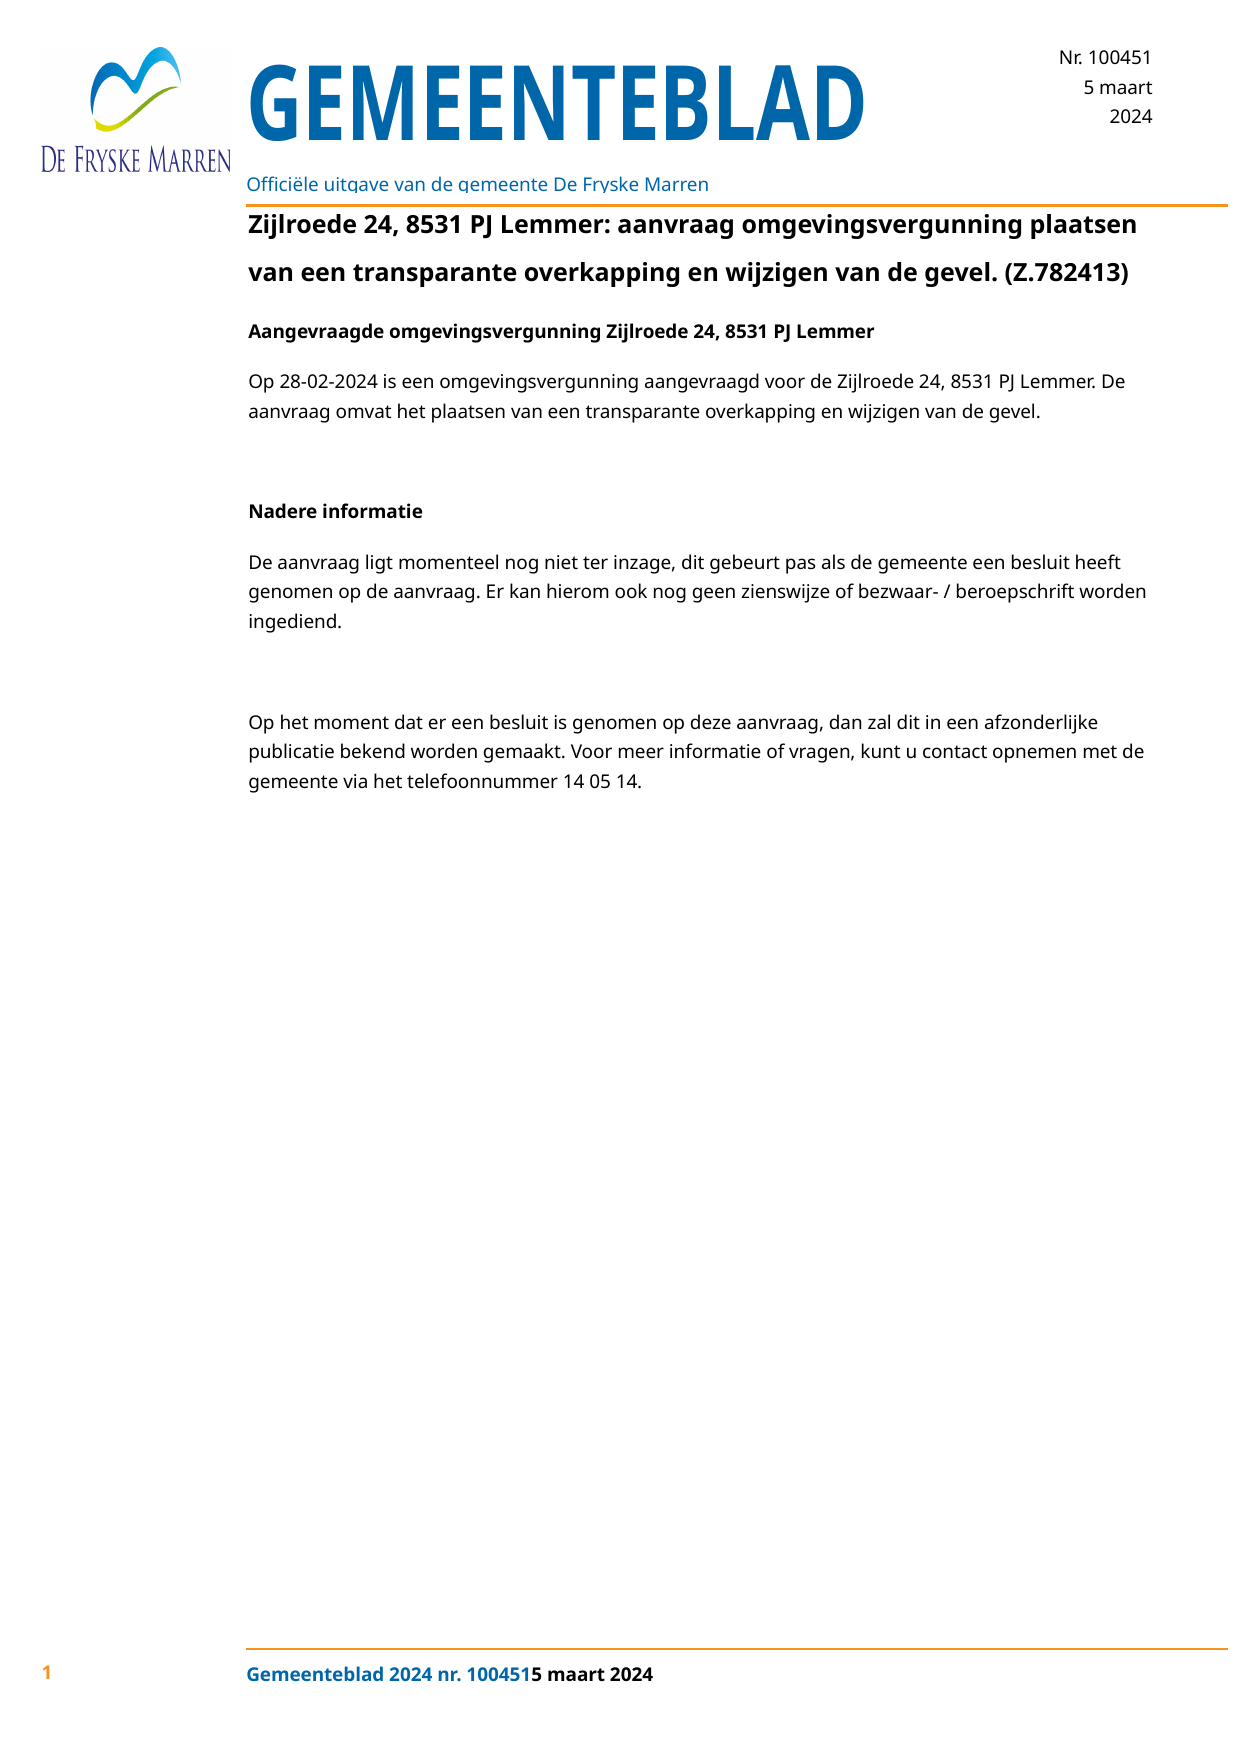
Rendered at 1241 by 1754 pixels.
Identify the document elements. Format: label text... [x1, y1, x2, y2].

text Aangevraagde omgevingsvergunning Zijlroede 24, 8531 PJ Lemmer [248, 318, 1152, 344]
text Nadere informatie [248, 499, 1152, 524]
text Zijlroede 24, 8531 PJ Lemmer: aanvraag omgevingsvergunning plaatsen van een transparante overkapping en wijzigen van de gevel. (Z.782413) [248, 207, 1152, 288]
text De aanvraag ligt momenteel nog niet ter inzage, dit gebeurt pas als de gemeente een besluit heeft genomen op de aanvraag. Er kan hierom ook nog geen zienswijze of bezwaar- / beroepschrift worden ingediend. [248, 549, 1152, 634]
text Op het moment dat er een besluit is genomen op deze aanvraag, dan zal dit in een afzonderlijke publicatie bekend worden gemaakt. Voor meer informatie of vragen, kunt u contact opnemen met de gemeente via het telefoonnummer 14 05 14. [248, 709, 1152, 794]
picture [41, 47, 231, 172]
text Op 28-02-2024 is een omgevingsvergunning aangevraagd voor de Zijlroede 24, 8531 PJ Lemmer. De aanvraag omvat het plaatsen van een transparante overkapping en wijzigen van de gevel. [248, 368, 1152, 424]
